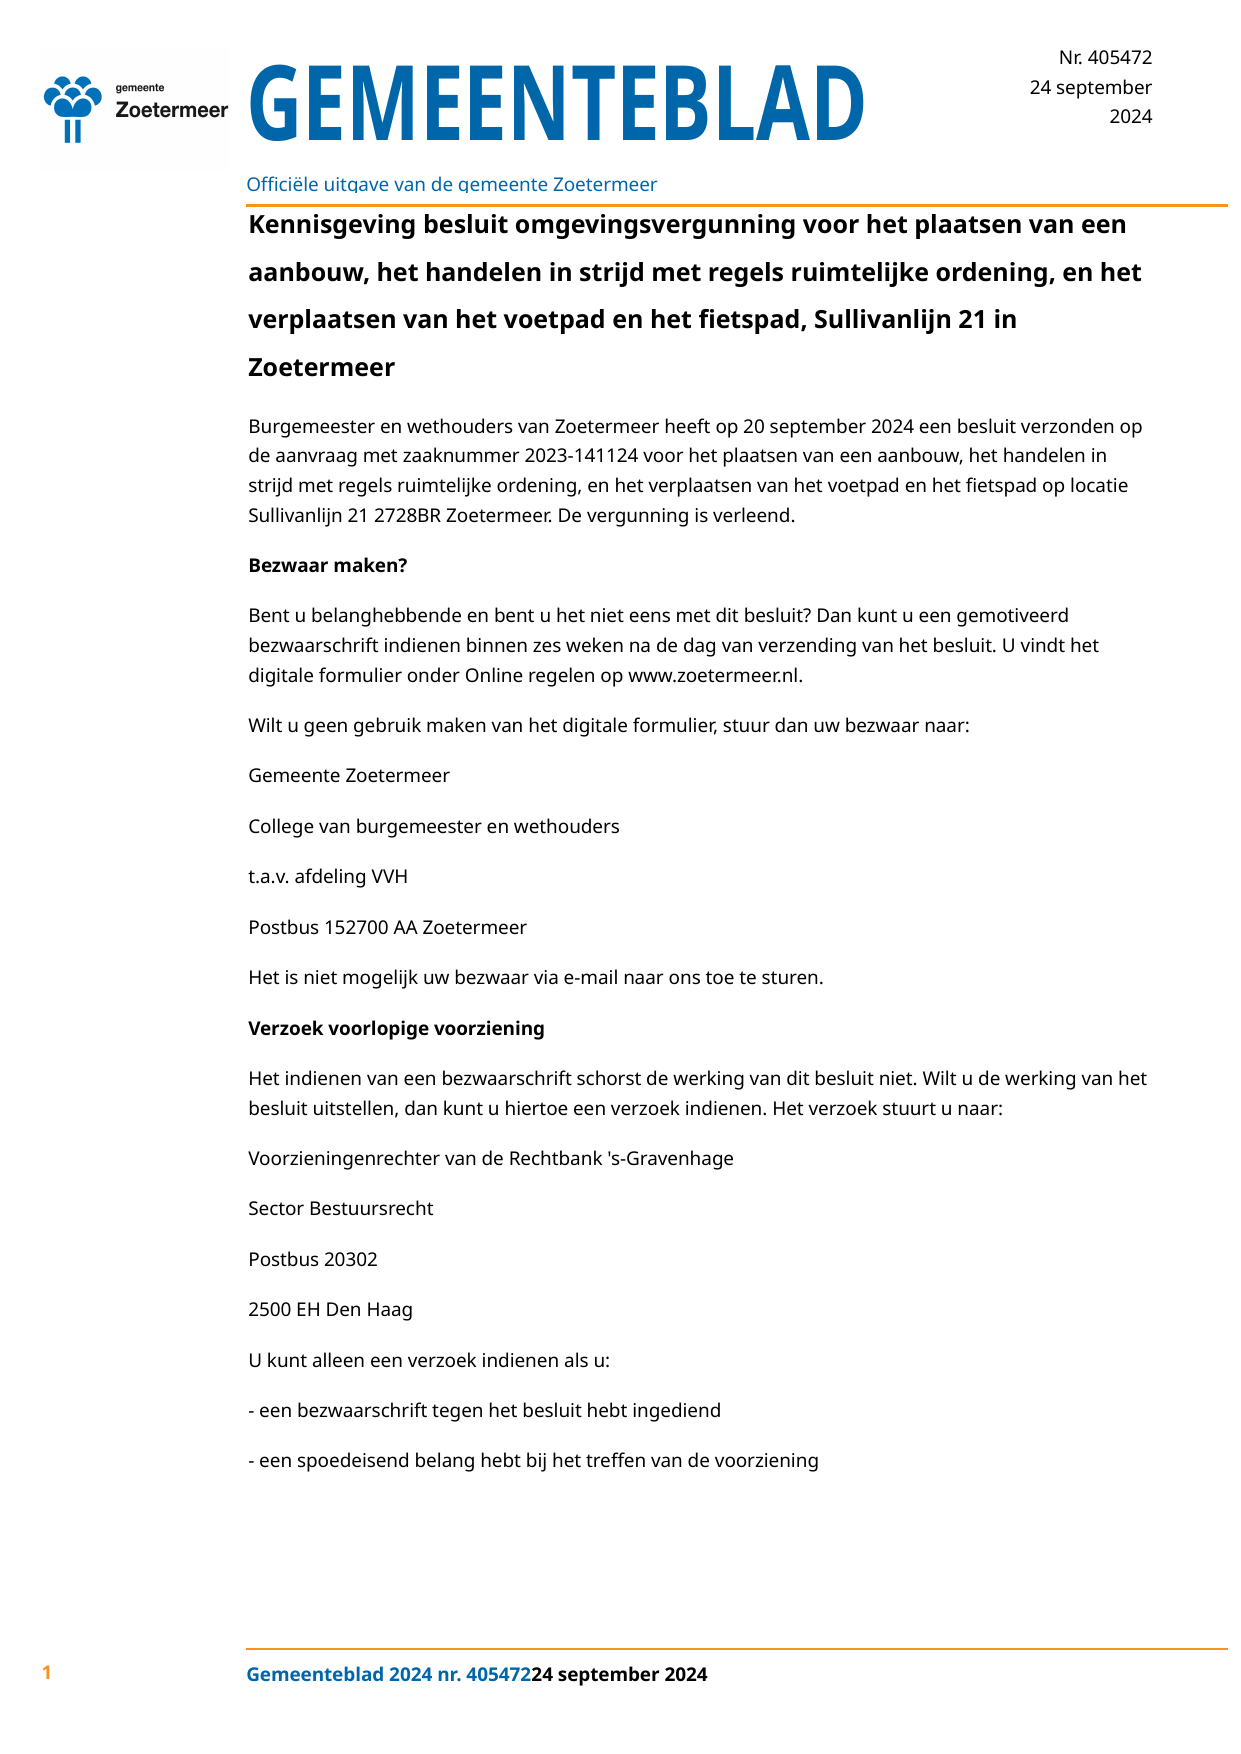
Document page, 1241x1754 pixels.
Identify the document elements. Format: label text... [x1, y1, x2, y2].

text Het is niet mogelijk uw bezwaar via e-mail naar ons toe te sturen. [248, 964, 1152, 990]
text Gemeente Zoetermeer [248, 763, 1152, 788]
text Verzoek voorlopige voorziening [248, 1015, 1152, 1041]
text Voorzieningenrechter van de Rechtbank 's-Gravenhage [248, 1145, 1152, 1171]
text College van burgemeester en wethouders [248, 813, 1152, 839]
text Burgemeester en wethouders van Zoetermeer heeft op 20 september 2024 een besluit verzonden op de aanvraag met zaaknummer 2023-141124 voor het plaatsen van een aanbouw, het handelen in strijd met regels ruimtelijke ordening, en het verplaatsen van het voetpad en het fietspad op locatie Sullivanlijn 21 2728BR Zoetermeer. De vergunning is verleend. [248, 413, 1152, 528]
text Bent u belanghebbende en bent u het niet eens met dit besluit? Dan kunt u een gemotiveerd bezwaarschrift indienen binnen zes weken na de dag van verzending van het besluit. U vindt het digitale formulier onder Online regelen op www.zoetermeer.nl. [248, 603, 1152, 688]
text 2500 EH Den Haag [248, 1296, 1152, 1322]
text U kunt alleen een verzoek indienen als u: [248, 1347, 1152, 1373]
text Kennisgeving besluit omgevingsvergunning voor het plaatsen van een aanbouw, het handelen in strijd met regels ruimtelijke ordening, en het verplaatsen van het voetpad en het fietspad, Sullivanlijn 21 in Zoetermeer [248, 207, 1152, 384]
text - een bezwaarschrift tegen het besluit hebt ingediend [248, 1397, 1152, 1423]
text Wilt u geen gebruik maken van het digitale formulier, stuur dan uw bezwaar naar: [248, 712, 1152, 738]
text t.a.v. afdeling VVH [248, 863, 1152, 889]
text Sector Bestuursrecht [248, 1196, 1152, 1221]
text Postbus 20302 [248, 1246, 1152, 1272]
text - een spoedeisend belang hebt bij het treffen van de voorziening [248, 1448, 1152, 1473]
text Postbus 152700 AA Zoetermeer [248, 914, 1152, 940]
picture [41, 47, 231, 172]
text Bezwaar maken? [248, 552, 1152, 578]
text Het indienen van een bezwaarschrift schorst de werking van dit besluit niet. Wilt u de werking van het besluit uitstellen, dan kunt u hiertoe een verzoek indienen. Het verzoek stuurt u naar: [248, 1065, 1152, 1121]
